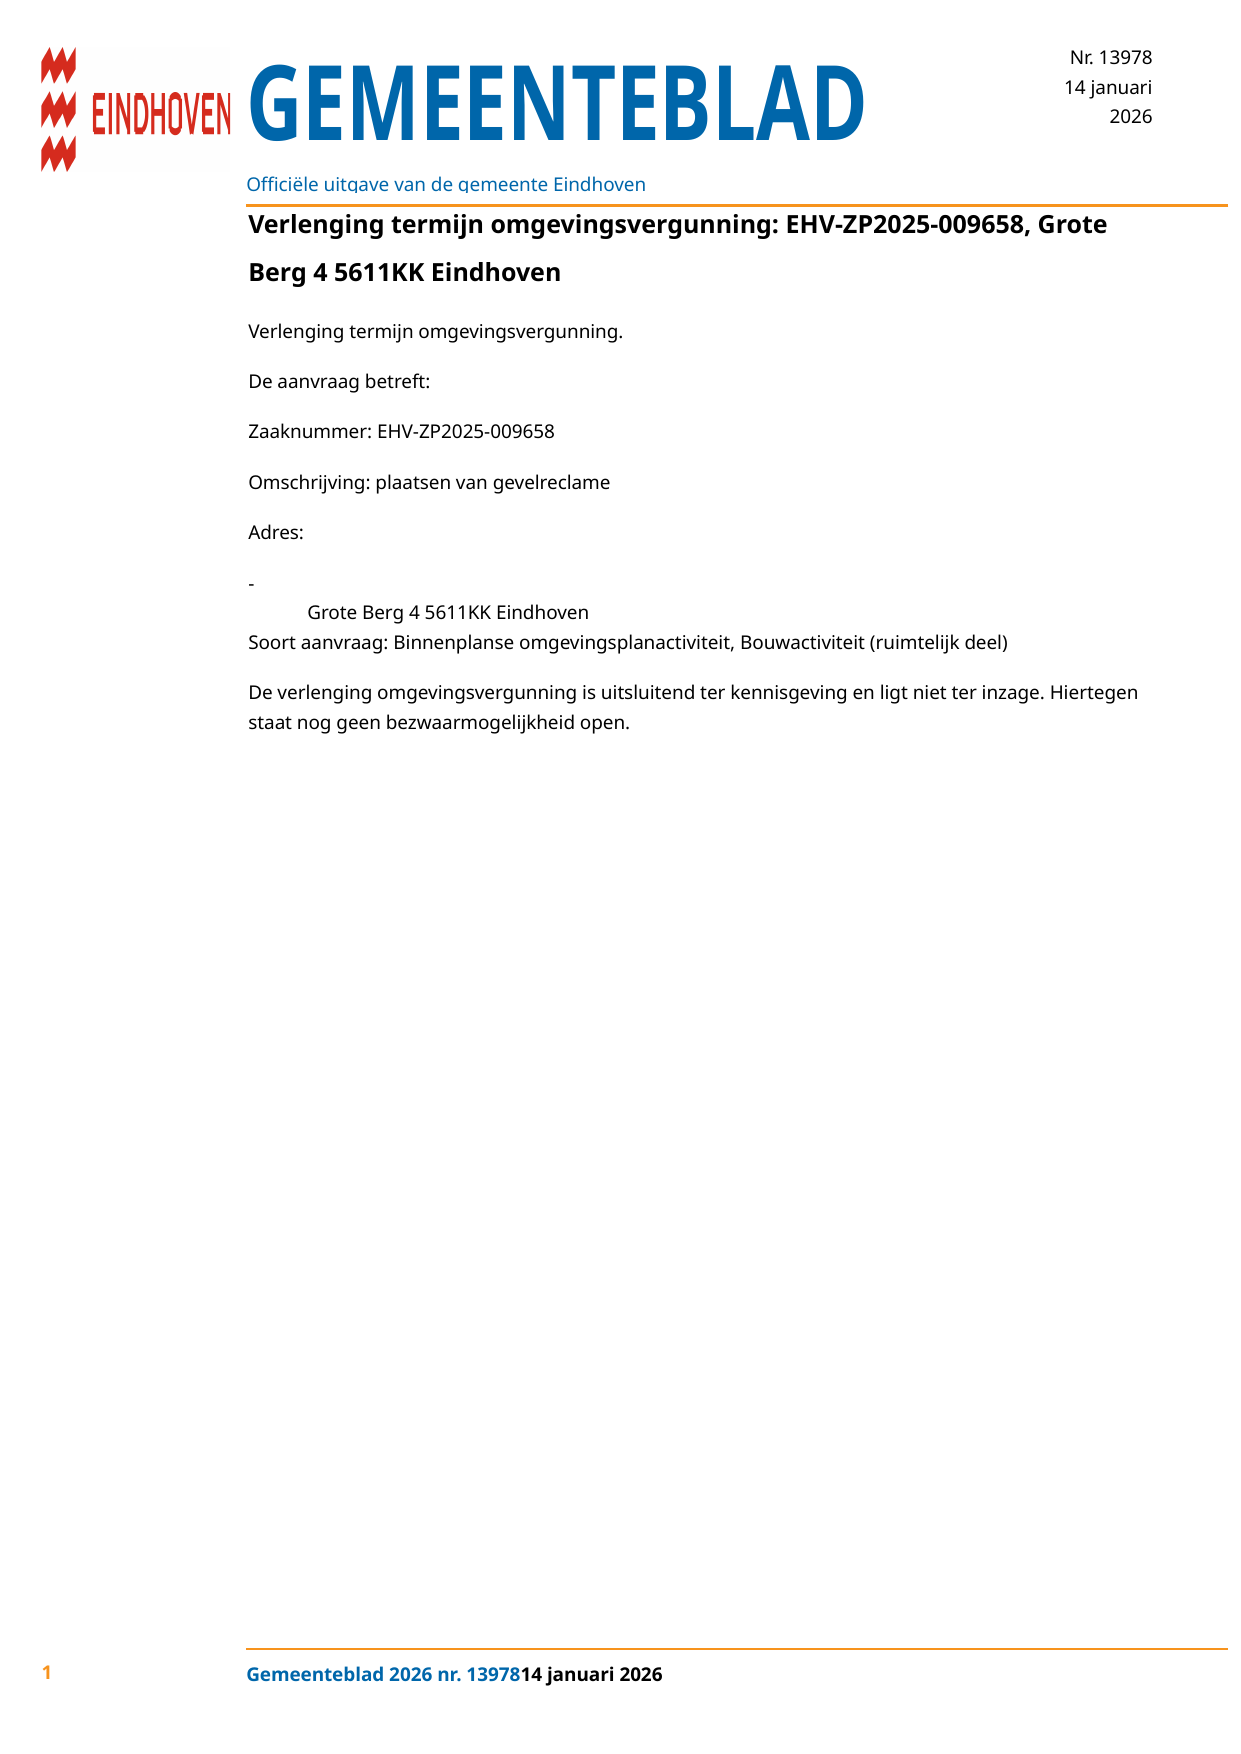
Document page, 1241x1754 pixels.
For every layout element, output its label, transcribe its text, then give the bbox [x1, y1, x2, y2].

text Soort aanvraag: Binnenplanse omgevingsplanactiviteit, Bouwactiviteit (ruimtelijk deel) [248, 629, 1152, 655]
text Verlenging termijn omgevingsvergunning: EHV-ZP2025-009658, Grote Berg 4 5611KK Eindhoven [248, 207, 1152, 288]
picture [41, 47, 231, 172]
text De aanvraag betreft: [248, 368, 1152, 394]
text Omschrijving: plaatsen van gevelreclame [248, 469, 1152, 495]
text Adres: [248, 519, 1152, 545]
text Zaaknummer: EHV-ZP2025-009658 [248, 419, 1152, 444]
text Verlenging termijn omgevingsvergunning. [248, 318, 1152, 344]
text De verlenging omgevingsvergunning is uitsluitend ter kennisgeving en ligt niet ter inzage. Hiertegen staat nog geen bezwaarmogelijkheid open. [248, 679, 1152, 735]
list Grote Berg 4 5611KK Eindhoven [248, 599, 1152, 625]
